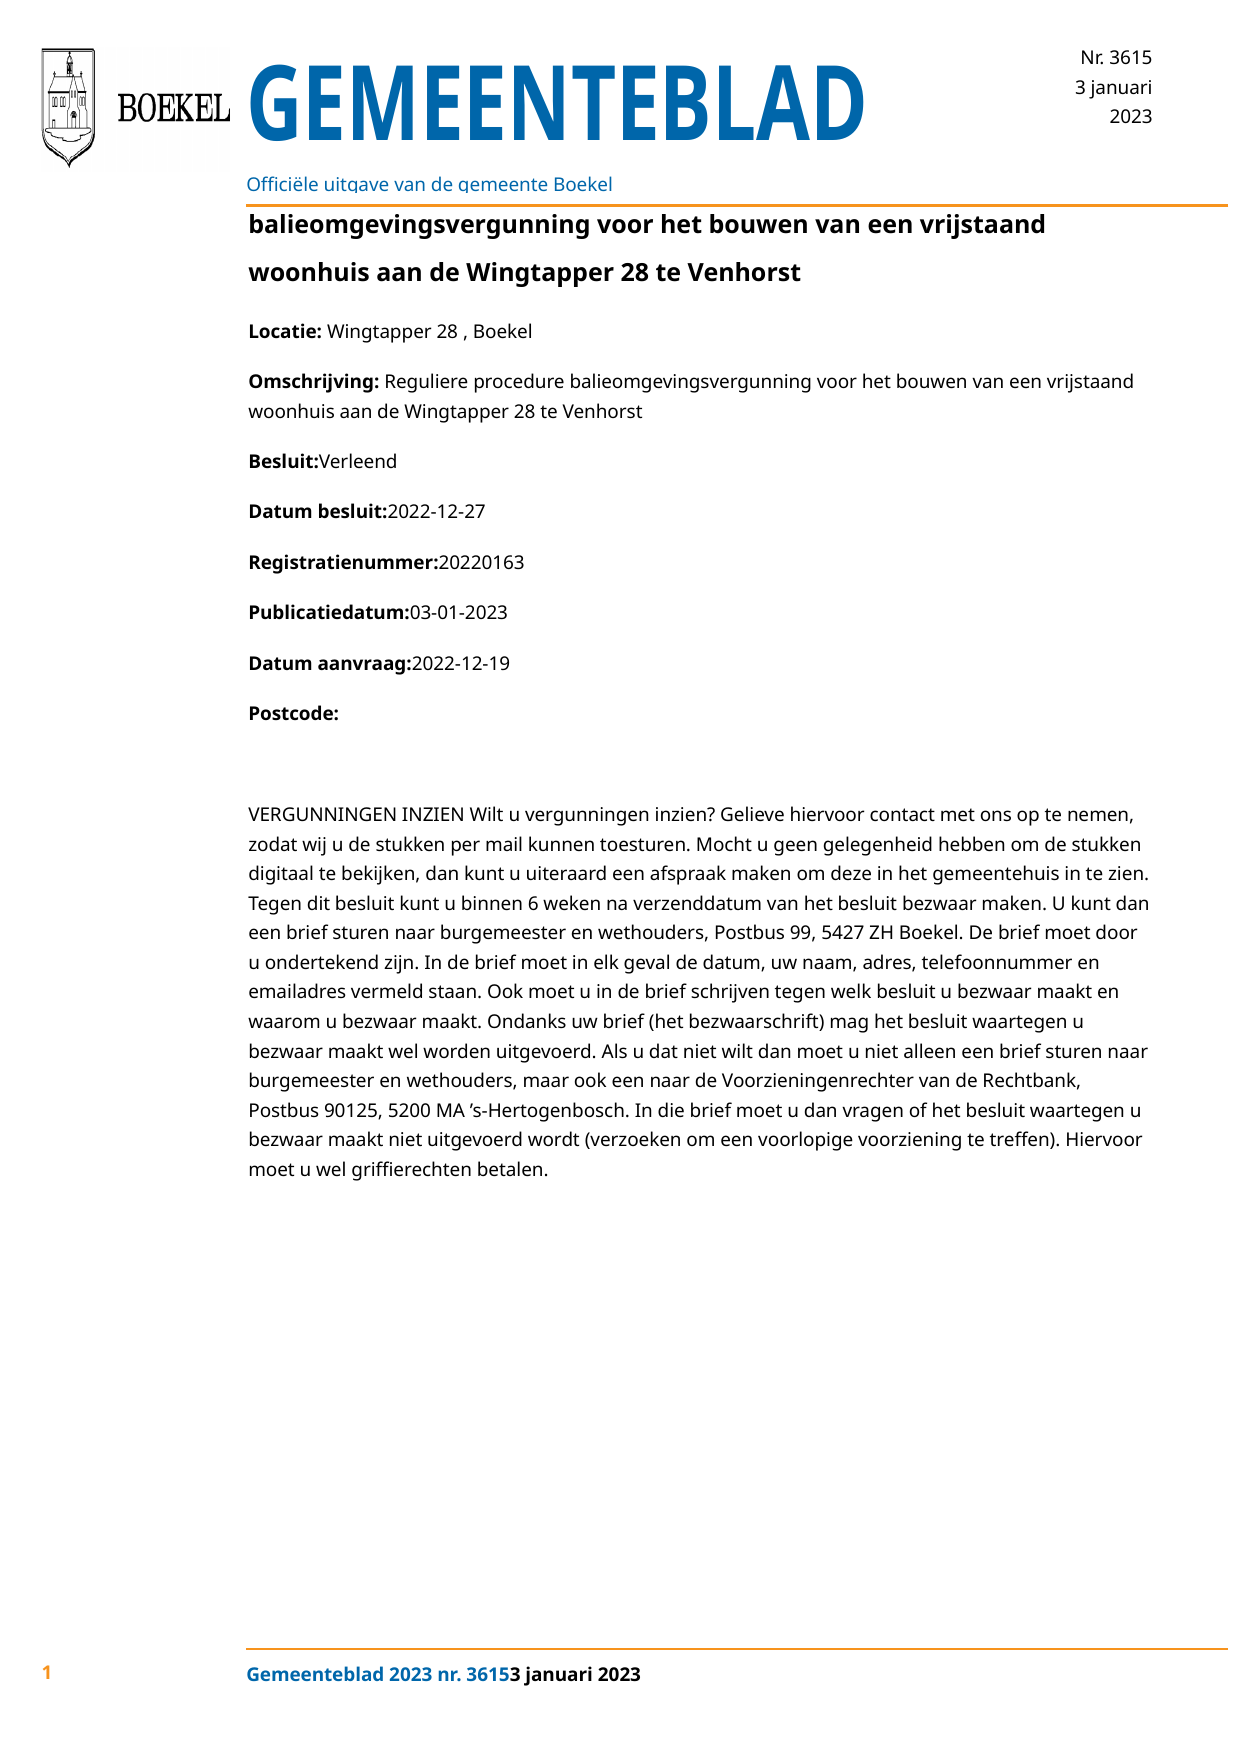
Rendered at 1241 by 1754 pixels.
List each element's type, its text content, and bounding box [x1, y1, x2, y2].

text balieomgevingsvergunning voor het bouwen van een vrijstaand woonhuis aan de Wingtapper 28 te Venhorst [248, 207, 1152, 288]
text VERGUNNINGEN INZIEN Wilt u vergunningen inzien? Gelieve hiervoor contact met ons op te nemen, zodat wij u de stukken per mail kunnen toesturen. Mocht u geen gelegenheid hebben om de stukken digitaal te bekijken, dan kunt u uiteraard een afspraak maken om deze in het gemeentehuis in te zien. Tegen dit besluit kunt u binnen 6 weken na verzenddatum van het besluit bezwaar maken. U kunt dan een brief sturen naar burgemeester en wethouders, Postbus 99, 5427 ZH Boekel. De brief moet door u ondertekend zijn. In de brief moet in elk geval de datum, uw naam, adres, telefoonnummer en emailadres vermeld staan. Ook moet u in de brief schrijven tegen welk besluit u bezwaar maakt en waarom u bezwaar maakt. Ondanks uw brief (het bezwaarschrift) mag het besluit waartegen u bezwaar maakt wel worden uitgevoerd. Als u dat niet wilt dan moet u niet alleen een brief sturen naar burgemeester en wethouders, maar ook een naar de Voorzieningenrechter van de Rechtbank, Postbus 90125, 5200 MA ’s-Hertogenbosch. In die brief moet u dan vragen of het besluit waartegen u bezwaar maakt niet uitgevoerd wordt (verzoeken om een voorlopige voorziening te treffen). Hiervoor moet u wel griffierechten betalen. [248, 801, 1152, 1182]
text Postcode: [248, 700, 1152, 726]
text Besluit:Verleend [248, 448, 1152, 474]
text Registratienummer:20220163 [248, 549, 1152, 575]
text Locatie: Wingtapper 28 , Boekel [248, 318, 1152, 344]
text Datum aanvraag:2022-12-19 [248, 650, 1152, 676]
text Datum besluit:2022-12-27 [248, 499, 1152, 524]
picture [41, 47, 231, 172]
text Publicatiedatum:03-01-2023 [248, 599, 1152, 625]
text Omschrijving: Reguliere procedure balieomgevingsvergunning voor het bouwen van een vrijstaand woonhuis aan de Wingtapper 28 te Venhorst [248, 368, 1152, 424]
